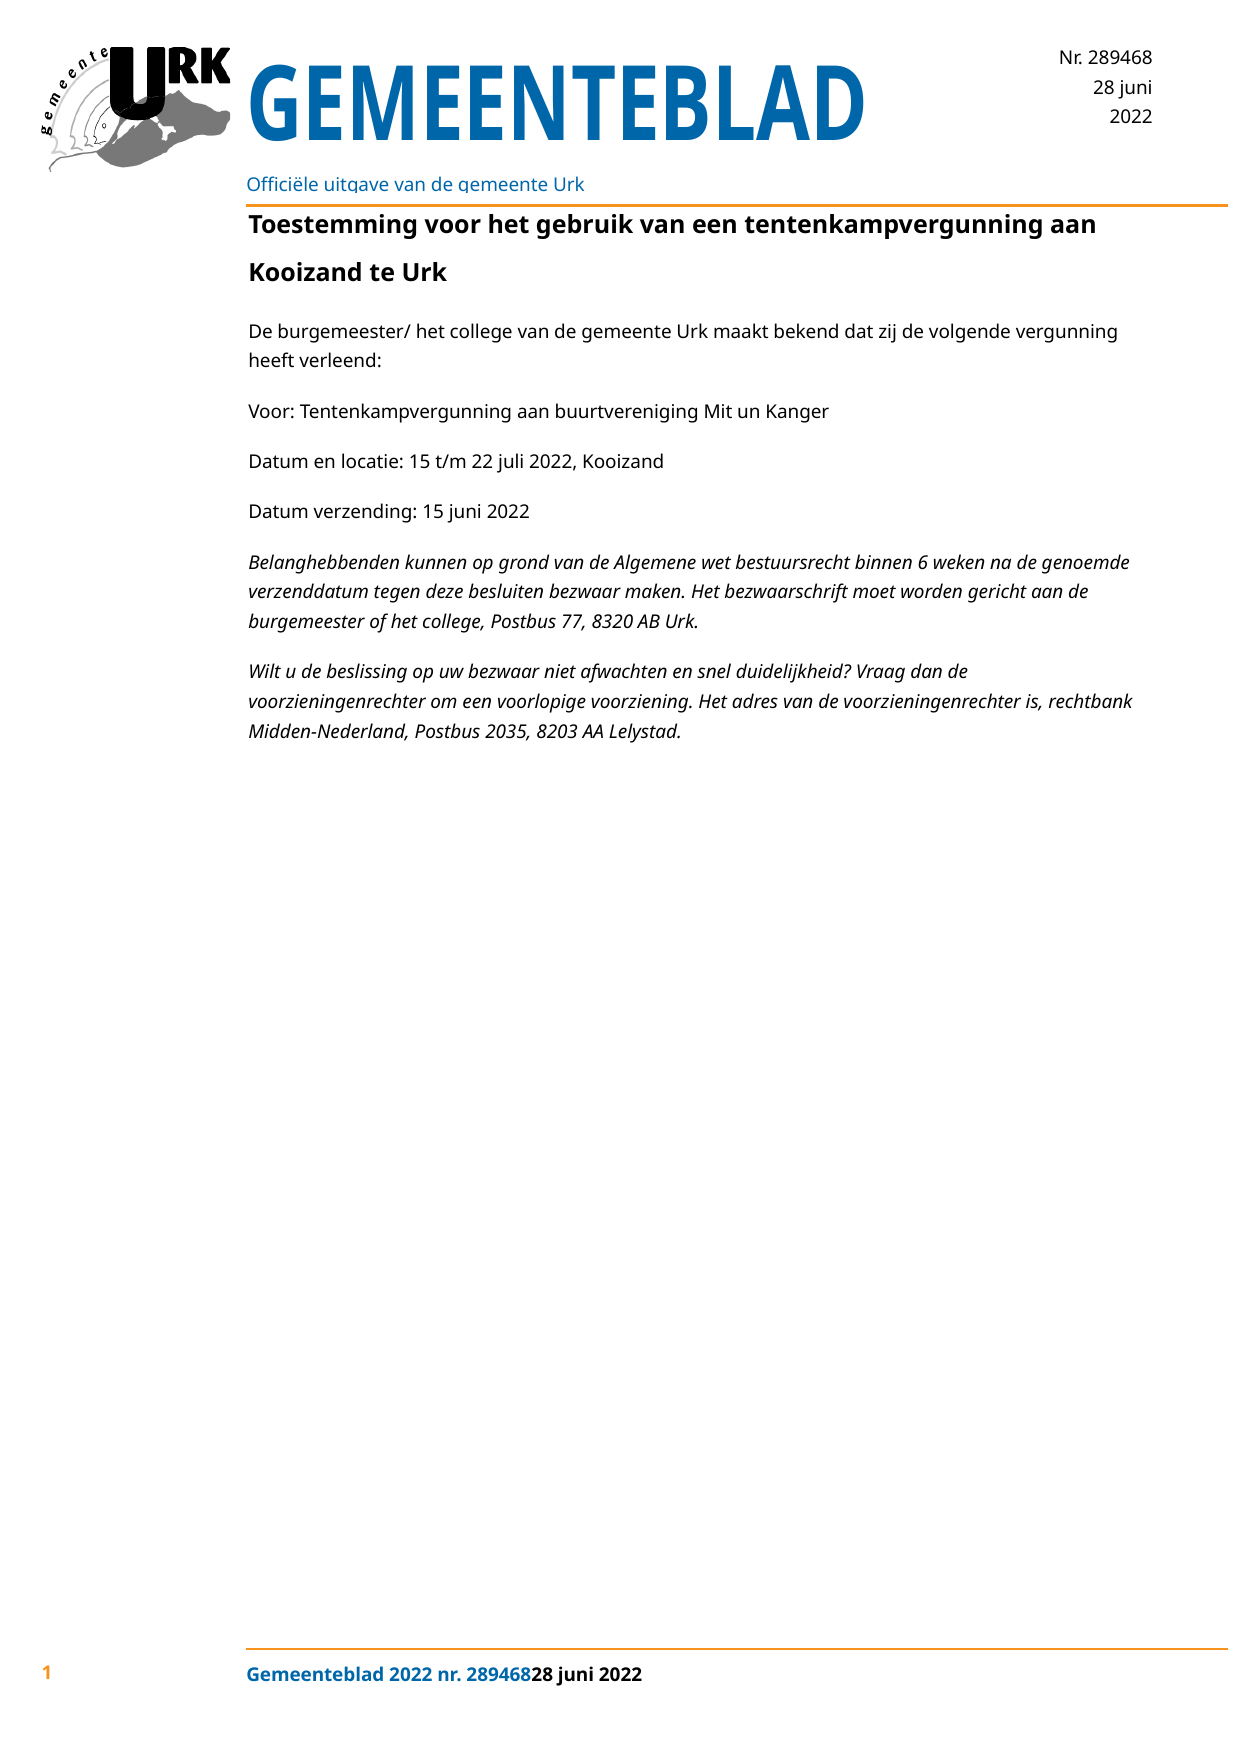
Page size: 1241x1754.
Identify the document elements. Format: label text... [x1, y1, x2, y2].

picture [41, 47, 231, 172]
text Voor: Tentenkampvergunning aan buurtvereniging Mit un Kanger [248, 398, 1152, 424]
text Wilt u de beslissing op uw bezwaar niet afwachten en snel duidelijkheid? Vraag dan de voorzieningenrechter om een voorlopige voorziening. Het adres van de voorzieningenrechter is, rechtbank Midden-Nederland, Postbus 2035, 8203 AA Lelystad. [248, 659, 1152, 744]
text Datum en locatie: 15 t/m 22 juli 2022, Kooizand [248, 448, 1152, 474]
text Toestemming voor het gebruik van een tentenkampvergunning aan Kooizand te Urk [248, 207, 1152, 288]
text De burgemeester/ het college van de gemeente Urk maakt bekend dat zij de volgende vergunning heeft verleend: [248, 318, 1152, 373]
text Datum verzending: 15 juni 2022 [248, 499, 1152, 524]
text Belanghebbenden kunnen op grond van de Algemene wet bestuursrecht binnen 6 weken na de genoemde verzenddatum tegen deze besluiten bezwaar maken. Het bezwaarschrift moet worden gericht aan de burgemeester of het college, Postbus 77, 8320 AB Urk. [248, 549, 1152, 634]
